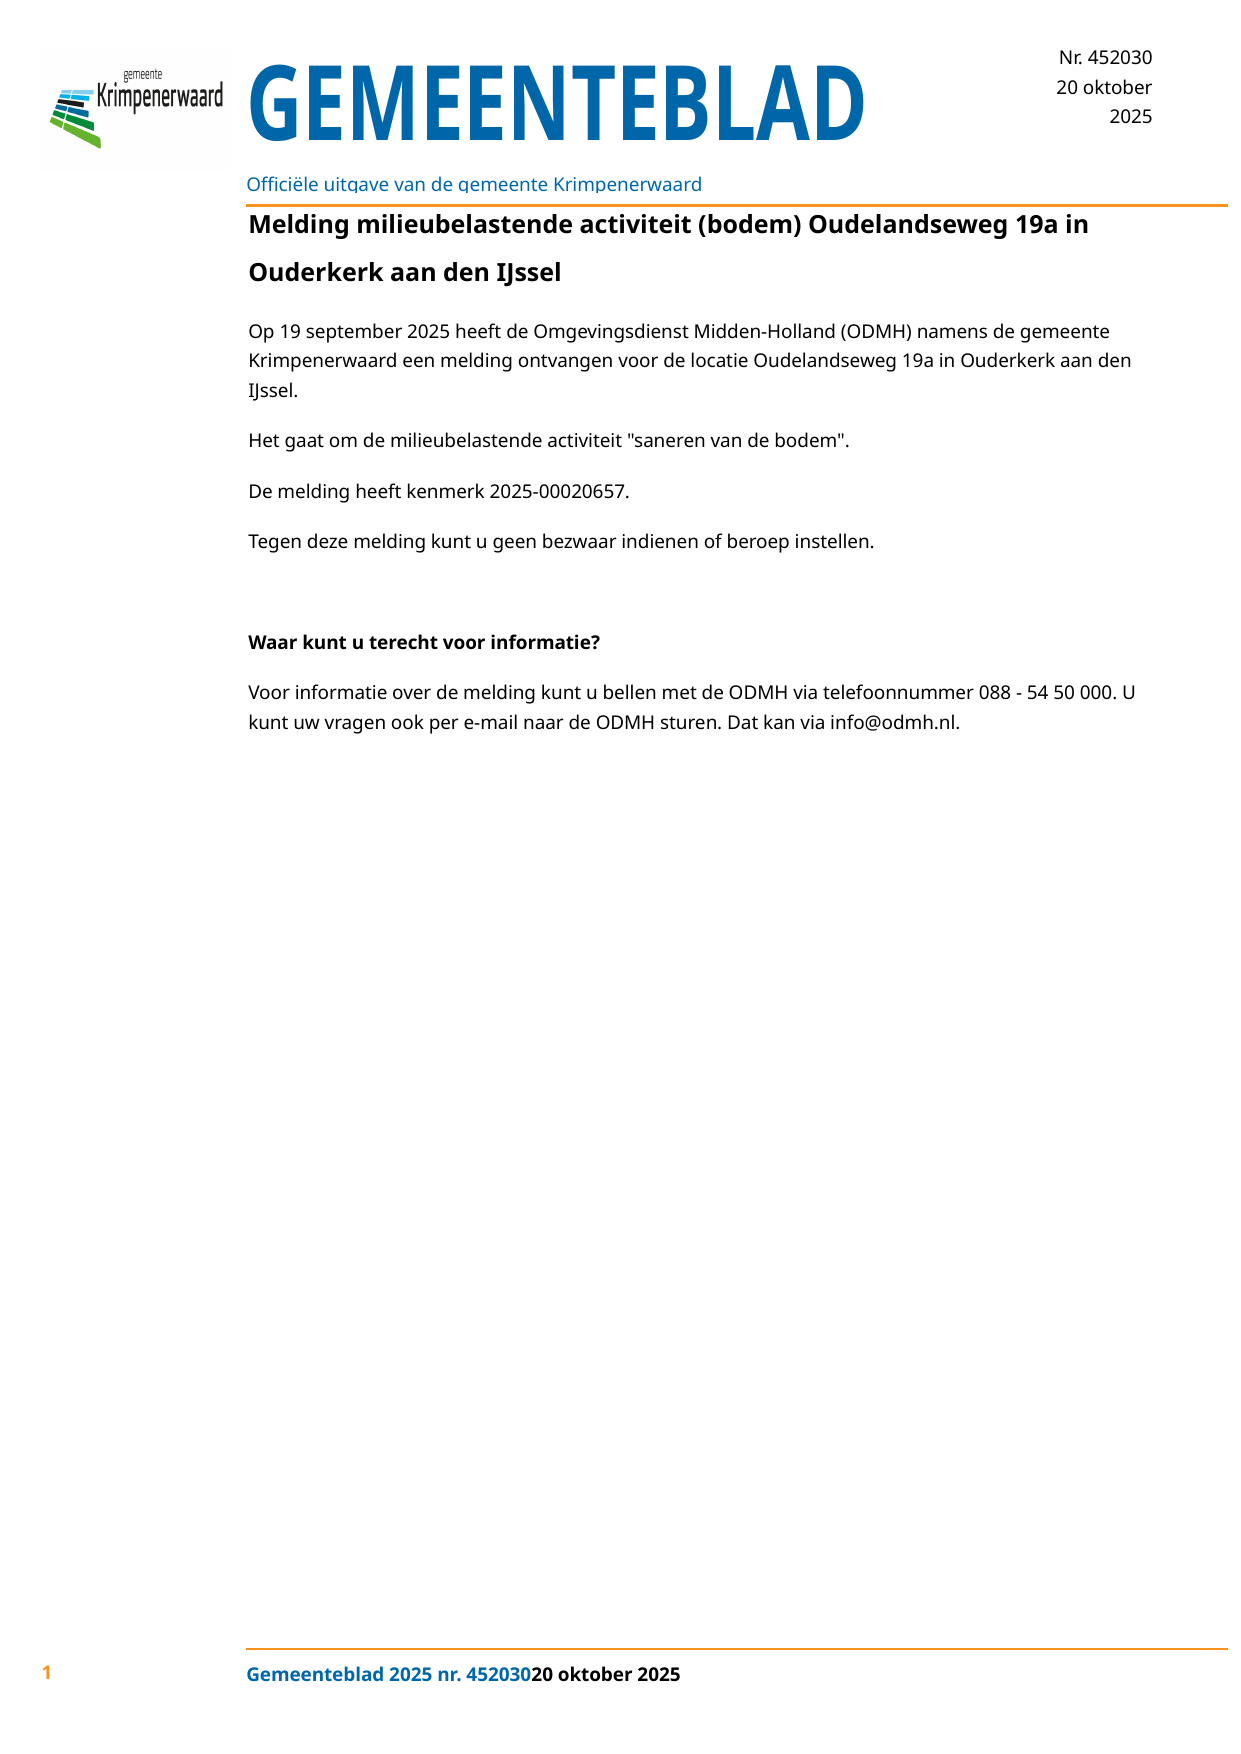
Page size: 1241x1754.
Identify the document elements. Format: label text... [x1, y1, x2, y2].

text Tegen deze melding kunt u geen bezwaar indienen of beroep instellen. [248, 528, 1152, 554]
text De melding heeft kenmerk 2025-00020657. [248, 478, 1152, 504]
text Waar kunt u terecht voor informatie? [248, 629, 1152, 655]
text Op 19 september 2025 heeft de Omgevingsdienst Midden-Holland (ODMH) namens de gemeente Krimpenerwaard een melding ontvangen voor de locatie Oudelandseweg 19a in Ouderkerk aan den IJssel. [248, 318, 1152, 403]
text Voor informatie over de melding kunt u bellen met de ODMH via telefoonnummer 088 - 54 50 000. U kunt uw vragen ook per e-mail naar de ODMH sturen. Dat kan via info@odmh.nl. [248, 679, 1152, 735]
text Het gaat om de milieubelastende activiteit "saneren van de bodem". [248, 427, 1152, 453]
text Melding milieubelastende activiteit (bodem) Oudelandseweg 19a in Ouderkerk aan den IJssel [248, 207, 1152, 288]
picture [41, 47, 231, 172]
